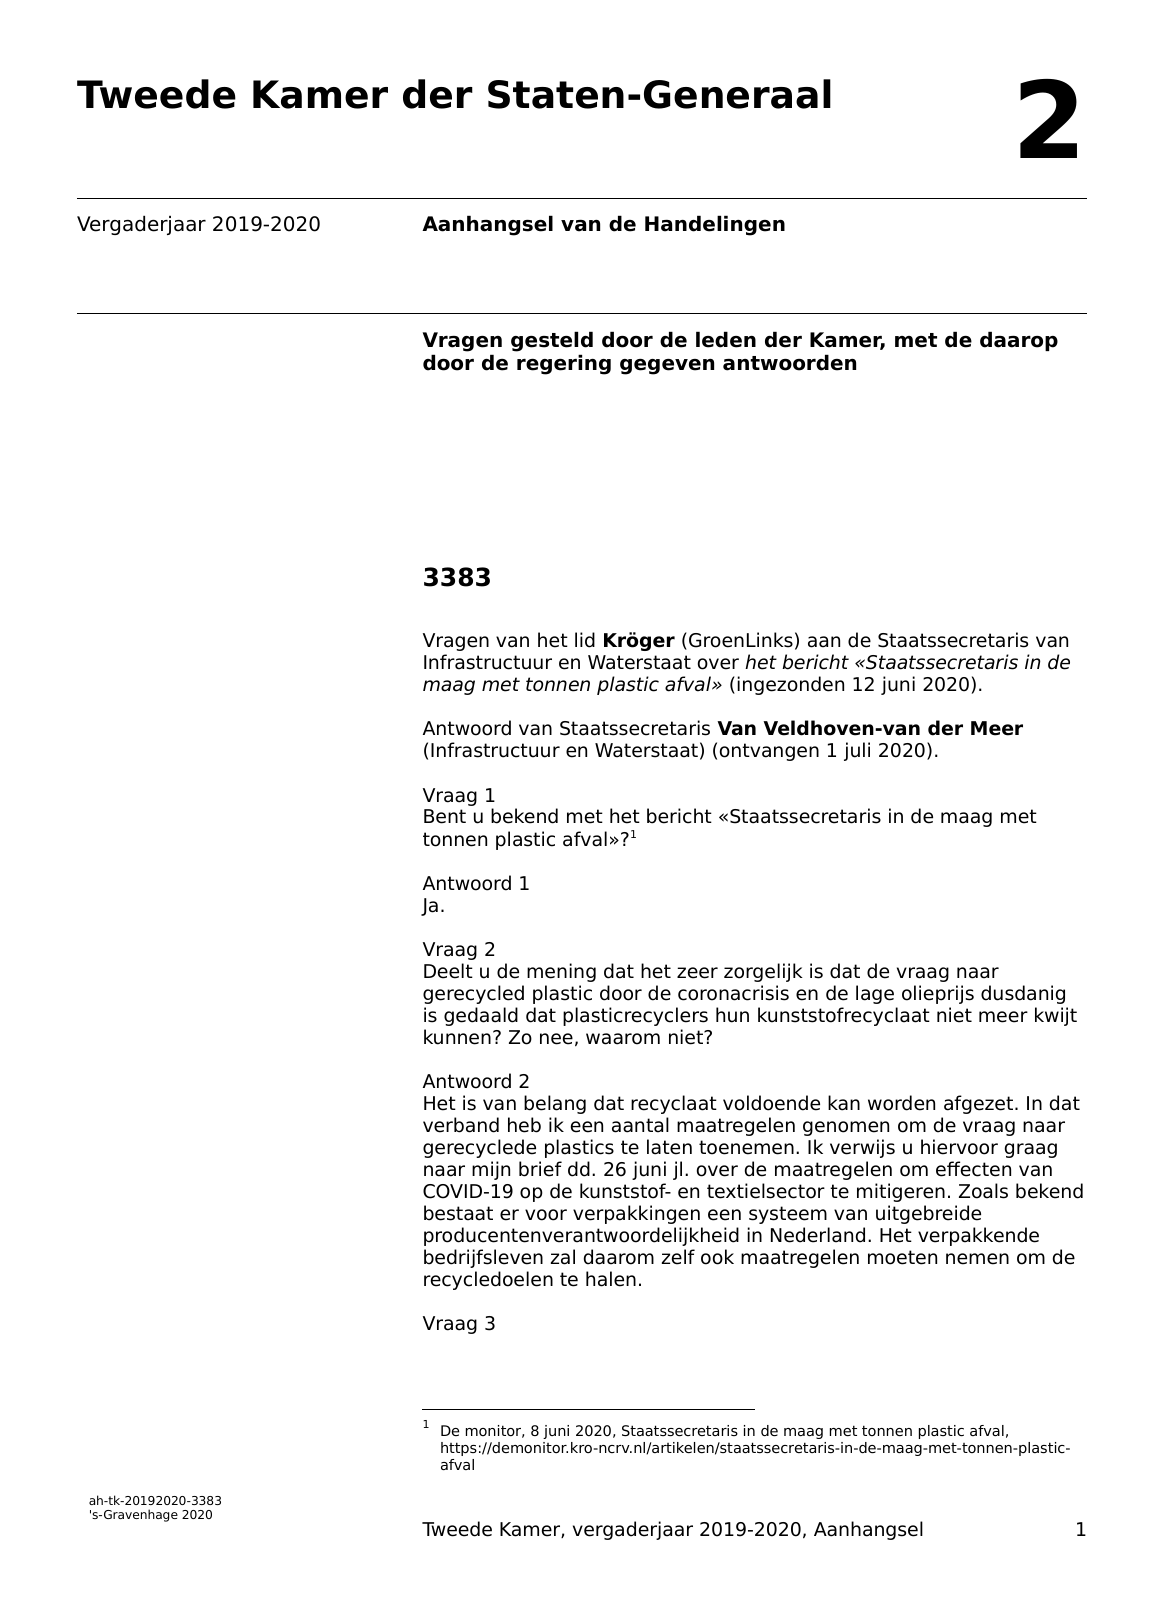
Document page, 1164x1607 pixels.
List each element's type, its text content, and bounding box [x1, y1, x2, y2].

table_cell Vergaderjaar 2019-2020 [77, 199, 422, 313]
text Vraag 3 [422, 1313, 1087, 1335]
text Deelt u de mening dat het zeer zorgelijk is dat de vraag naar gerecycled plastic door de coronacrisis en de lage olieprijs dusdanig is gedaald dat plasticrecyclers hun kunststofrecyclaat niet meer kwijt kunnen? Zo nee, waarom niet? [422, 961, 1087, 1049]
text Bent u bekend met het bericht «Staatssecretaris in de maag met tonnen plastic afval»? [422, 806, 1087, 850]
text 's-Gravenhage 2020 [88, 1508, 323, 1522]
text De monitor, 8 juni 2020, Staatssecretaris in de maag met tonnen plastic afval, https://demonitor.kro-ncrv.nl/artikelen/staatssecretaris-in-de-maag-met-tonnen-plastic-afval [422, 1418, 1087, 1474]
text Ja. [422, 894, 1087, 917]
table_cell Aanhangsel van de Handelingen [422, 199, 1087, 313]
text Vraag 2 [422, 939, 1087, 961]
text Vragen van het lid Kröger (GroenLinks) aan de Staatssecretaris van Infrastructuur en Waterstaat over het bericht «Staatssecretaris in de maag met tonnen plastic afval» (ingezonden 12 juni 2020). [422, 630, 1087, 696]
text Antwoord 2 [422, 1071, 1087, 1093]
text Vraag 1 [422, 784, 1087, 806]
table_header Tweede Kamer der Staten-Generaal [77, 59, 886, 198]
table_header 2 [886, 59, 1087, 198]
text Het is van belang dat recyclaat voldoende kan worden afgezet. In dat verband heb ik een aantal maatregelen genomen om de vraag naar gerecyclede plastics te laten toenemen. Ik verwijs u hiervoor graag naar mijn brief dd. 26 juni jl. over de maatregelen om effecten van COVID-19 op de kunststof- en textielsector te mitigeren. Zoals bekend bestaat er voor verpakkingen een systeem van uitgebreide producentenverantwoordelijkheid in Nederland. Het verpakkende bedrijfsleven zal daarom zelf ook maatregelen moeten nemen om de recycledoelen te halen. [422, 1093, 1087, 1291]
text 3383 [422, 563, 1087, 592]
text Antwoord 1 [422, 873, 1087, 894]
text ah-tk-20192020-3383 [88, 1494, 323, 1508]
table_cell [77, 314, 422, 375]
text Antwoord van Staatssecretaris Van Veldhoven-van der Meer (Infrastructuur en Waterstaat) (ontvangen 1 juli 2020). [422, 718, 1087, 762]
table_cell Vragen gesteld door de leden der Kamer, met de daarop door de regering gegeven antwoorden [422, 314, 1087, 375]
